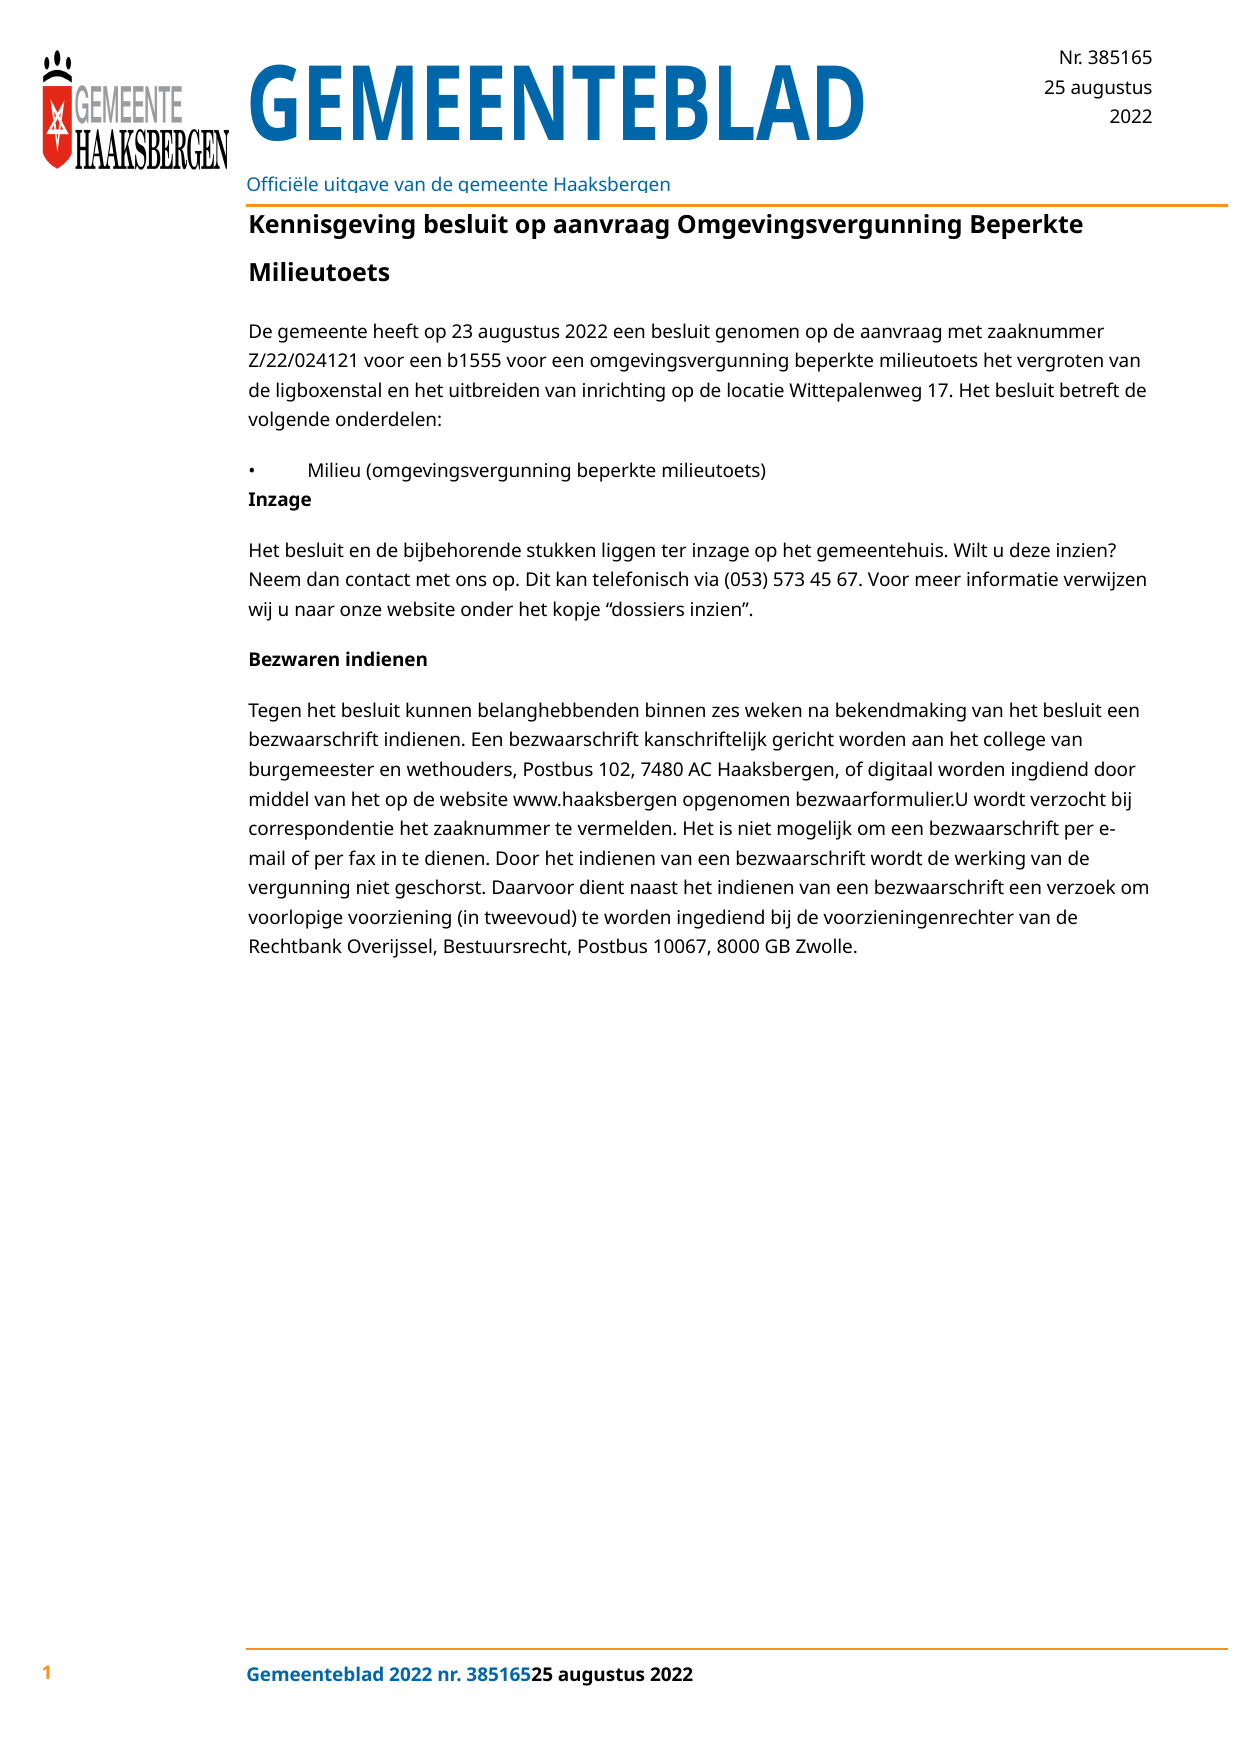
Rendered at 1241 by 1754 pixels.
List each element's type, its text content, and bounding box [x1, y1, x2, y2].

text Tegen het besluit kunnen belanghebbenden binnen zes weken na bekendmaking van het besluit een bezwaarschrift indienen. Een bezwaarschrift kanschriftelijk gericht worden aan het college van burgemeester en wethouders, Postbus 102, 7480 AC Haaksbergen, of digitaal worden ingdiend door middel van het op de website www.haaksbergen opgenomen bezwaarformulier.U wordt verzocht bij correspondentie het zaaknummer te vermelden. Het is niet mogelijk om een bezwaarschrift per e-mail of per fax in te dienen. Door het indienen van een bezwaarschrift wordt de werking van de vergunning niet geschorst. Daarvoor dient naast het indienen van een bezwaarschrift een verzoek om voorlopige voorziening (in tweevoud) te worden ingediend bij de voorzieningenrechter van de Rechtbank Overijssel, Bestuursrecht, Postbus 10067, 8000 GB Zwolle. [248, 697, 1152, 959]
list Milieu (omgevingsvergunning beperkte milieutoets) [248, 457, 1152, 483]
text Inzage [248, 487, 1152, 512]
text De gemeente heeft op 23 augustus 2022 een besluit genomen op de aanvraag met zaaknummer Z/22/024121 voor een b1555 voor een omgevingsvergunning beperkte milieutoets het vergroten van de ligboxenstal en het uitbreiden van inrichting op de locatie Wittepalenweg 17. Het besluit betreft de volgende onderdelen: [248, 318, 1152, 432]
text Bezwaren indienen [248, 647, 1152, 672]
text Kennisgeving besluit op aanvraag Omgevingsvergunning Beperkte Milieutoets [248, 207, 1152, 288]
picture [41, 47, 231, 172]
text Het besluit en de bijbehorende stukken liggen ter inzage op het gemeentehuis. Wilt u deze inzien? Neem dan contact met ons op. Dit kan telefonisch via (053) 573 45 67. Voor meer informatie verwijzen wij u naar onze website onder het kopje “dossiers inzien”. [248, 537, 1152, 622]
